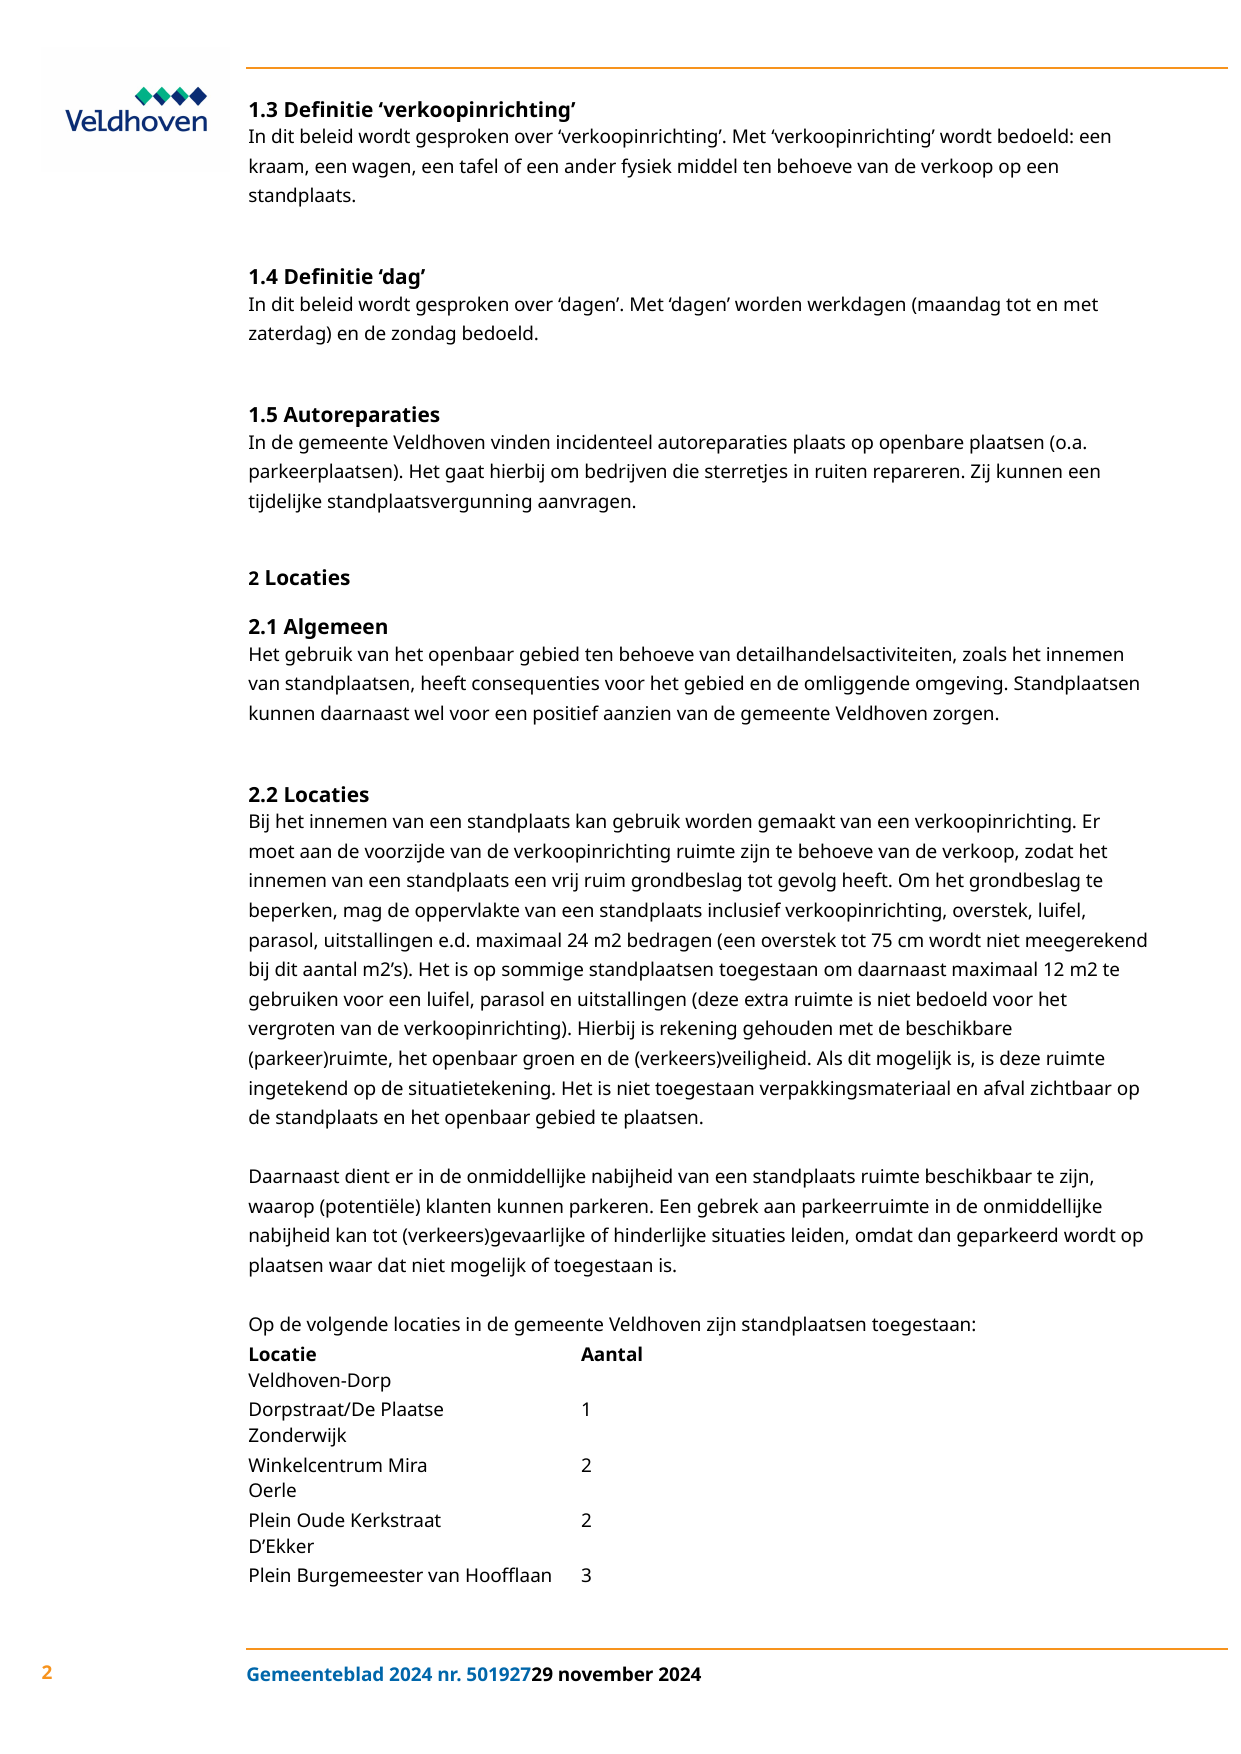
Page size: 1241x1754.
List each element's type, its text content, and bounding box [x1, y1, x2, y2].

table_cell 2 [581, 1478, 1152, 1533]
table_cell D’Ekker Plein Burgemeester van Hoofflaan [248, 1533, 581, 1588]
text Op de volgende locaties in de gemeente Veldhoven zijn standplaatsen toegestaan: [248, 1311, 1152, 1337]
text In dit beleid wordt gesproken over ‘verkoopinrichting’. Met ‘verkoopinrichting’ wordt bedoeld: een kraam, een wagen, een tafel of een ander fysiek middel ten behoeve van de verkoop op een standplaats. [248, 123, 1152, 208]
table_header Aantal [581, 1341, 1152, 1367]
table_cell Zonderwijk Winkelcentrum Mira [248, 1422, 581, 1477]
text 1.5 Autoreparaties [248, 400, 1152, 429]
text Bij het innemen van een standplaats kan gebruik worden gemaakt van een verkoopinrichting. Er moet aan de voorzijde van de verkoopinrichting ruimte zijn te behoeve van de verkoop, zodat het innemen van een standplaats een vrij ruim grondbeslag tot gevolg heeft. Om het grondbeslag te beperken, mag de oppervlakte van een standplaats inclusief verkoopinrichting, overstek, luifel, parasol, uitstallingen e.d. maximaal 24 m2 bedragen (een overstek tot 75 cm wordt niet meegerekend bij dit aantal m2’s). Het is op sommige standplaatsen toegestaan om daarnaast maximaal 12 m2 te gebruiken voor een luifel, parasol en uitstallingen (deze extra ruimte is niet bedoeld voor het vergroten van de verkoopinrichting). Hierbij is rekening gehouden met de beschikbare (parkeer)ruimte, het openbaar groen en de (verkeers)veiligheid. Als dit mogelijk is, is deze ruimte ingetekend op de situatietekening. Het is niet toegestaan verpakkingsmateriaal en afval zichtbaar op de standplaats en het openbaar gebied te plaatsen. [248, 808, 1152, 1130]
table_cell Oerle Plein Oude Kerkstraat [248, 1478, 581, 1533]
text 2.1 Algemeen [248, 612, 1152, 641]
table_cell Veldhoven-Dorp Dorpstraat/De Plaatse [248, 1367, 581, 1422]
table_header Locatie [248, 1341, 581, 1367]
text Daarnaast dient er in de onmiddellijke nabijheid van een standplaats ruimte beschikbaar te zijn, waarop (potentiële) klanten kunnen parkeren. Een gebrek aan parkeerruimte in de onmiddellijke nabijheid kan tot (verkeers)gevaarlijke of hinderlijke situaties leiden, omdat dan geparkeerd wordt op plaatsen waar dat niet mogelijk of toegestaan is. [248, 1163, 1152, 1278]
text 2.2 Locaties [248, 780, 1152, 808]
text Het gebruik van het openbaar gebied ten behoeve van detailhandelsactiviteiten, zoals het innemen van standplaatsen, heeft consequenties voor het gebied en de omliggende omgeving. Standplaatsen kunnen daarnaast wel voor een positief aanzien van de gemeente Veldhoven zorgen. [248, 641, 1152, 726]
table_cell 1 [581, 1367, 1152, 1422]
text 1.4 Definitie ‘dag’ [248, 262, 1152, 291]
text In dit beleid wordt gesproken over ‘dagen’. Met ‘dagen’ worden werkdagen (maandag tot en met zaterdag) en de zondag bedoeld. [248, 291, 1152, 346]
text In de gemeente Veldhoven vinden incidenteel autoreparaties plaats op openbare plaatsen (o.a. parkeerplaatsen). Het gaat hierbij om bedrijven die sterretjes in ruiten repareren. Zij kunnen een tijdelijke standplaatsvergunning aanvragen. [248, 429, 1152, 514]
table_cell 2 [581, 1422, 1152, 1477]
text 2 Locaties [248, 563, 1152, 592]
text 1.3 Definitie ‘verkoopinrichting’ [248, 95, 1152, 123]
table_cell 3 [581, 1533, 1152, 1588]
picture [41, 47, 231, 172]
